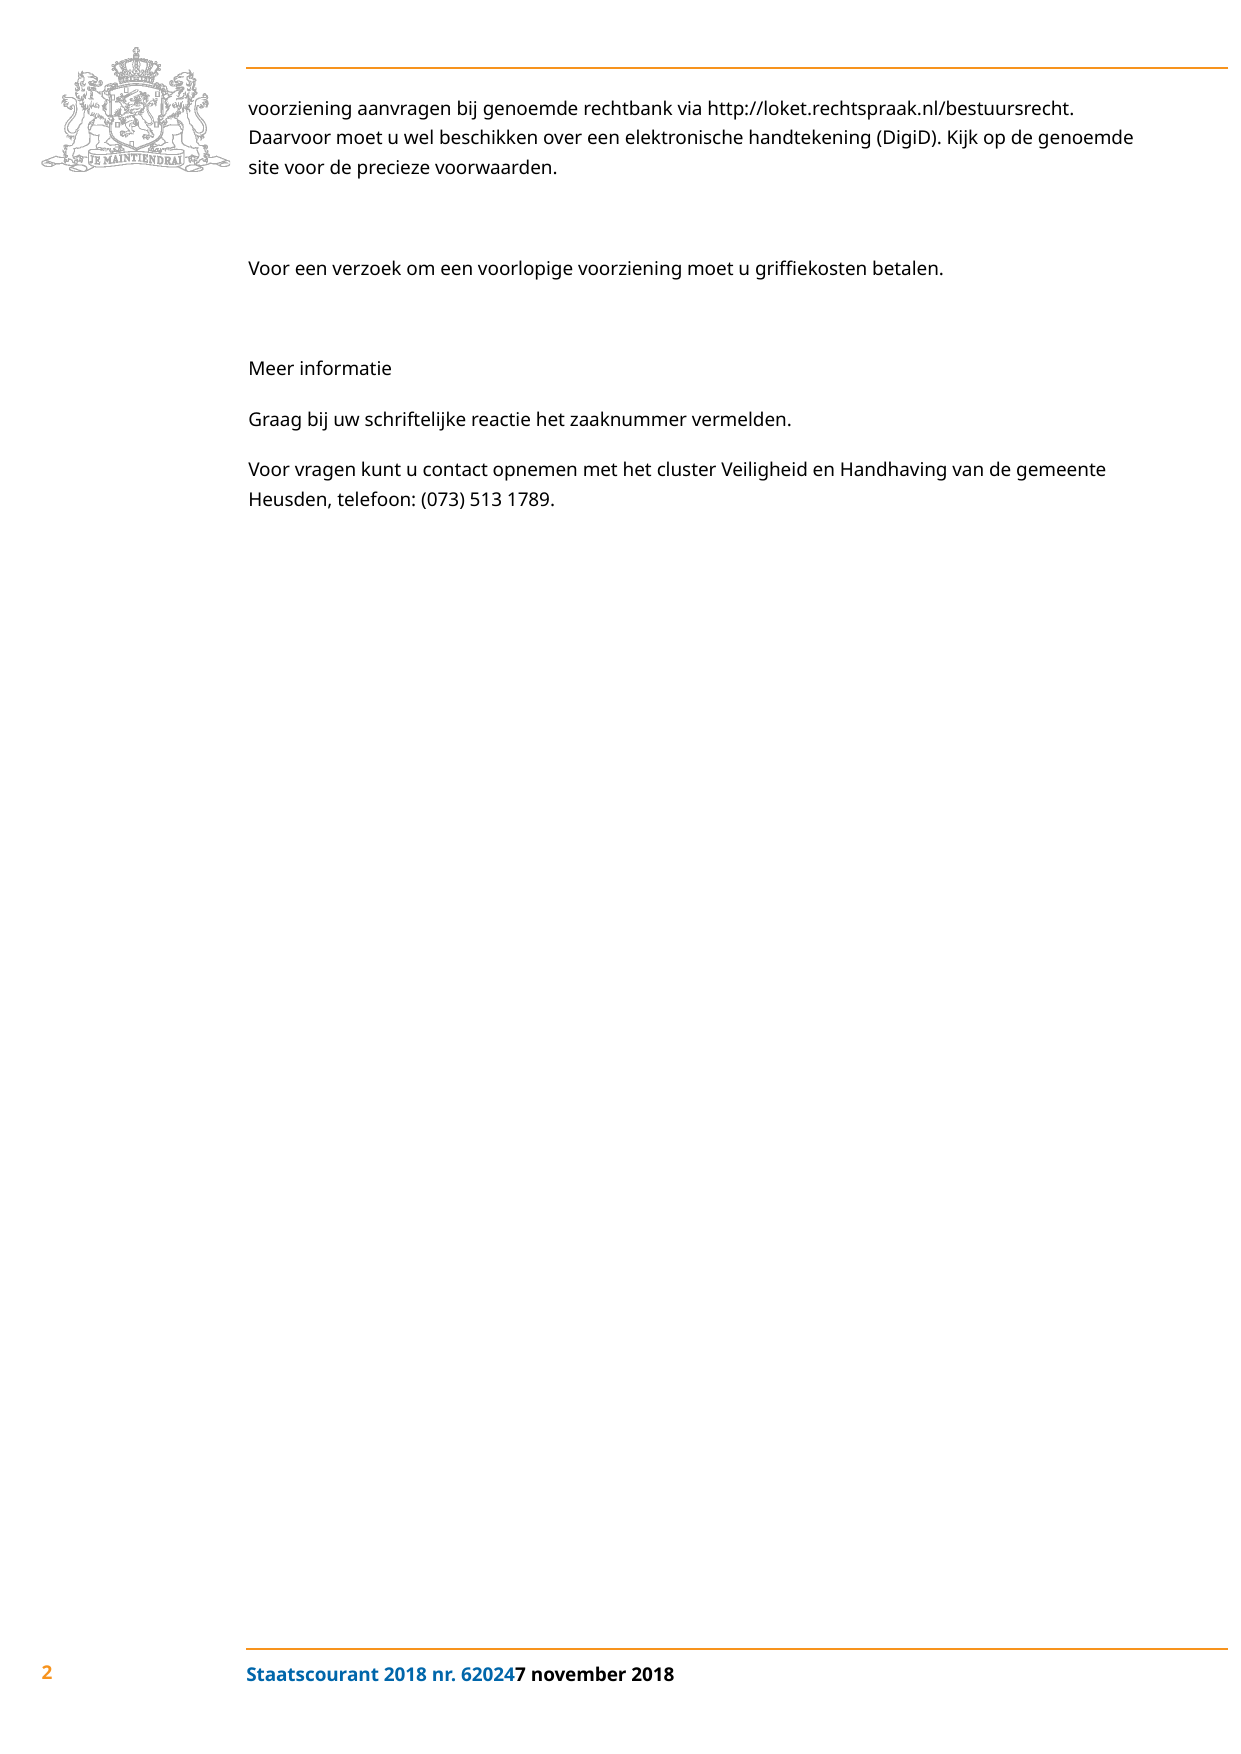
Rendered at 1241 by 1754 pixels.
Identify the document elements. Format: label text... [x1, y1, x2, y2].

text Graag bij uw schriftelijke reactie het zaaknummer vermelden. [248, 406, 1152, 432]
text Meer informatie [248, 356, 1152, 381]
text Voor een verzoek om een voorlopige voorziening moet u griffiekosten betalen. [248, 255, 1152, 281]
picture [41, 47, 231, 172]
text voorziening aanvragen bij genoemde rechtbank via http://loket.rechtspraak.nl/bestuursrecht. Daarvoor moet u wel beschikken over een elektronische handtekening (DigiD). Kijk op de genoemde site voor de precieze voorwaarden. [248, 95, 1152, 180]
text Voor vragen kunt u contact opnemen met het cluster Veiligheid en Handhaving van de gemeente Heusden, telefoon: (073) 513 1789. [248, 456, 1152, 512]
